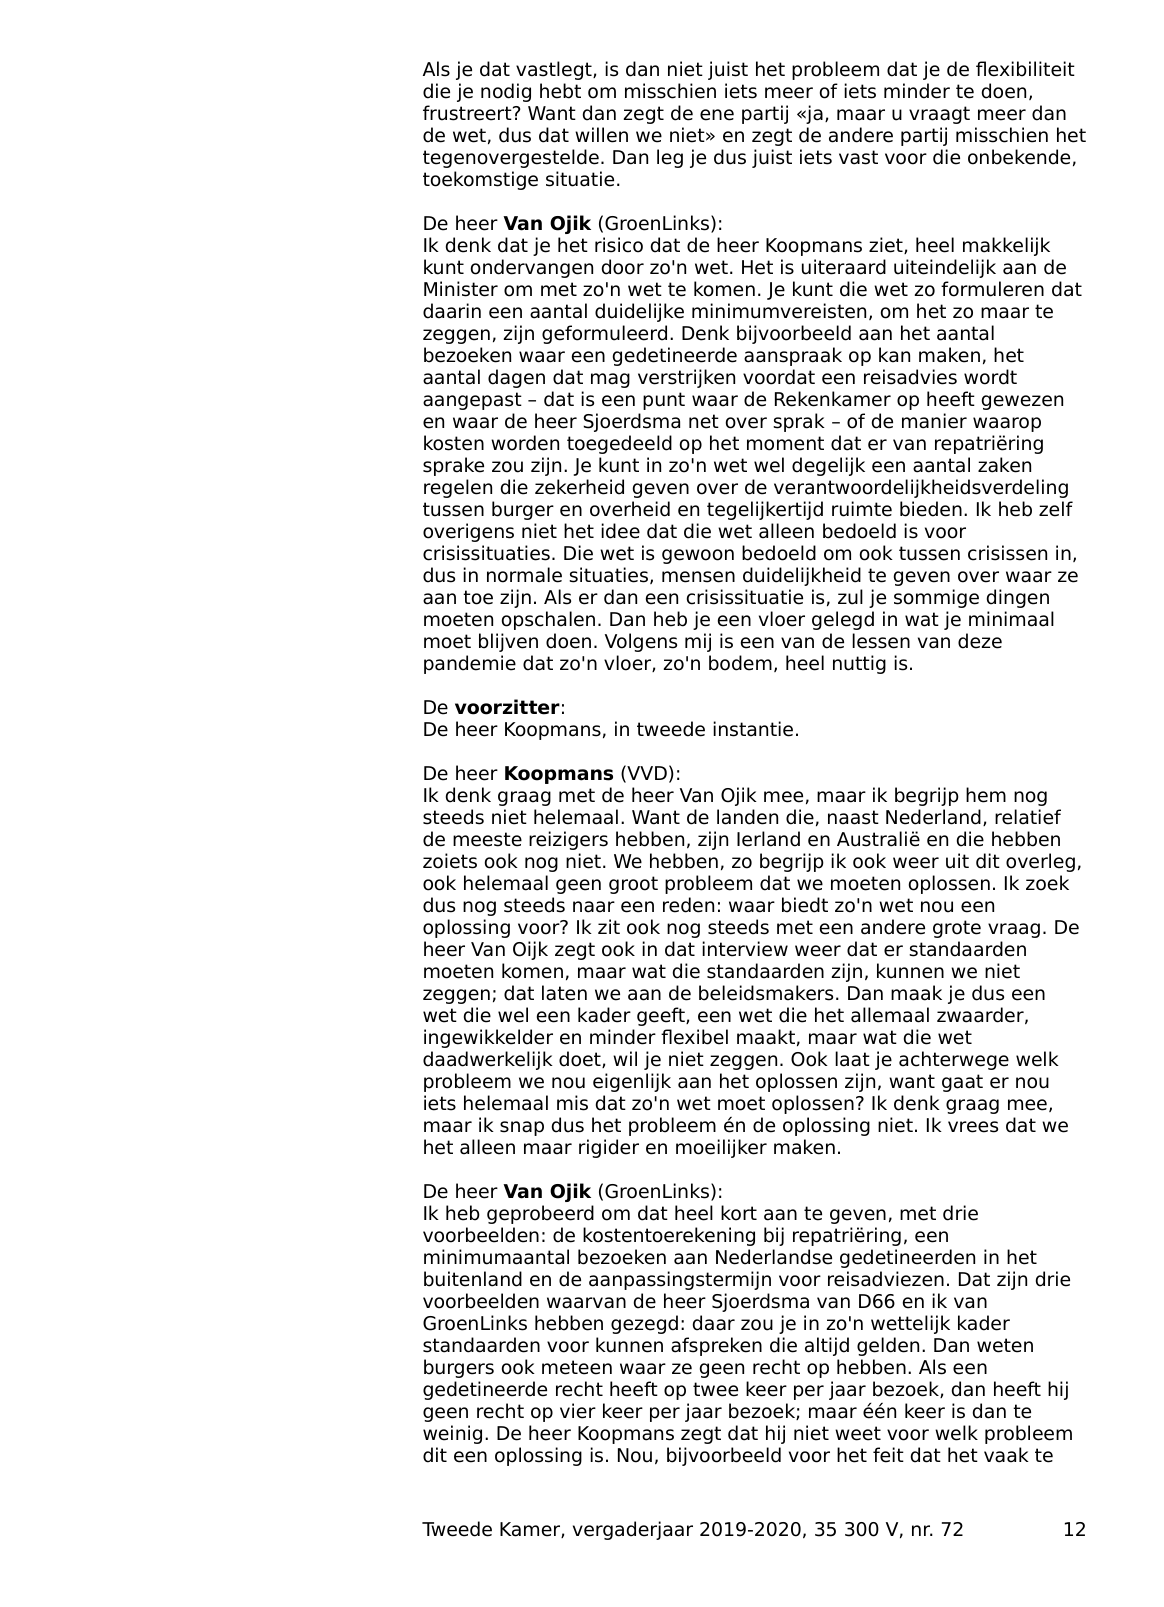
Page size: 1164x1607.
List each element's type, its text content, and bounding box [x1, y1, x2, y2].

text De voorzitter: [422, 697, 1087, 719]
text Ik denk dat je het risico dat de heer Koopmans ziet, heel makkelijk kunt ondervangen door zo'n wet. Het is uiteraard uiteindelijk aan de Minister om met zo'n wet te komen. Je kunt die wet zo formuleren dat daarin een aantal duidelijke minimumvereisten, om het zo maar te zeggen, zijn geformuleerd. Denk bijvoorbeeld aan het aantal bezoeken waar een gedetineerde aanspraak op kan maken, het aantal dagen dat mag verstrijken voordat een reisadvies wordt aangepast – dat is een punt waar de Rekenkamer op heeft gewezen en waar de heer Sjoerdsma net over sprak – of de manier waarop kosten worden toegedeeld op het moment dat er van repatriëring sprake zou zijn. Je kunt in zo'n wet wel degelijk een aantal zaken regelen die zekerheid geven over de verantwoordelijkheidsverdeling tussen burger en overheid en tegelijkertijd ruimte bieden. Ik heb zelf overigens niet het idee dat die wet alleen bedoeld is voor crisissituaties. Die wet is gewoon bedoeld om ook tussen crisissen in, dus in normale situaties, mensen duidelijkheid te geven over waar ze aan toe zijn. Als er dan een crisissituatie is, zul je sommige dingen moeten opschalen. Dan heb je een vloer gelegd in wat je minimaal moet blijven doen. Volgens mij is een van de lessen van deze pandemie dat zo'n vloer, zo'n bodem, heel nuttig is. [422, 235, 1087, 675]
text Als je dat vastlegt, is dan niet juist het probleem dat je de flexibiliteit die je nodig hebt om misschien iets meer of iets minder te doen, frustreert? Want dan zegt de ene partij «ja, maar u vraagt meer dan de wet, dus dat willen we niet» en zegt de andere partij misschien het tegenovergestelde. Dan leg je dus juist iets vast voor die onbekende, toekomstige situatie. [422, 59, 1087, 191]
text De heer Koopmans, in tweede instantie. [422, 719, 1087, 741]
text Ik denk graag met de heer Van Ojik mee, maar ik begrijp hem nog steeds niet helemaal. Want de landen die, naast Nederland, relatief de meeste reizigers hebben, zijn Ierland en Australië en die hebben zoiets ook nog niet. We hebben, zo begrijp ik ook weer uit dit overleg, ook helemaal geen groot probleem dat we moeten oplossen. Ik zoek dus nog steeds naar een reden: waar biedt zo'n wet nou een oplossing voor? Ik zit ook nog steeds met een andere grote vraag. De heer Van Oijk zegt ook in dat interview weer dat er standaarden moeten komen, maar wat die standaarden zijn, kunnen we niet zeggen; dat laten we aan de beleidsmakers. Dan maak je dus een wet die wel een kader geeft, een wet die het allemaal zwaarder, ingewikkelder en minder flexibel maakt, maar wat die wet daadwerkelijk doet, wil je niet zeggen. Ook laat je achterwege welk probleem we nou eigenlijk aan het oplossen zijn, want gaat er nou iets helemaal mis dat zo'n wet moet oplossen? Ik denk graag mee, maar ik snap dus het probleem én de oplossing niet. Ik vrees dat we het alleen maar rigider en moeilijker maken. [422, 785, 1087, 1159]
text Ik heb geprobeerd om dat heel kort aan te geven, met drie voorbeelden: de kostentoerekening bij repatriëring, een minimumaantal bezoeken aan Nederlandse gedetineerden in het buitenland en de aanpassingstermijn voor reisadviezen. Dat zijn drie voorbeelden waarvan de heer Sjoerdsma van D66 en ik van GroenLinks hebben gezegd: daar zou je in zo'n wettelijk kader standaarden voor kunnen afspreken die altijd gelden. Dan weten burgers ook meteen waar ze geen recht op hebben. Als een gedetineerde recht heeft op twee keer per jaar bezoek, dan heeft hij geen recht op vier keer per jaar bezoek; maar één keer is dan te weinig. De heer Koopmans zegt dat hij niet weet voor welk probleem dit een oplossing is. Nou, bijvoorbeeld voor het feit dat het vaak te [422, 1203, 1087, 1467]
text De heer Van Ojik (GroenLinks): [422, 1181, 1087, 1203]
text De heer Van Ojik (GroenLinks): [422, 213, 1087, 235]
text De heer Koopmans (VVD): [422, 763, 1087, 785]
